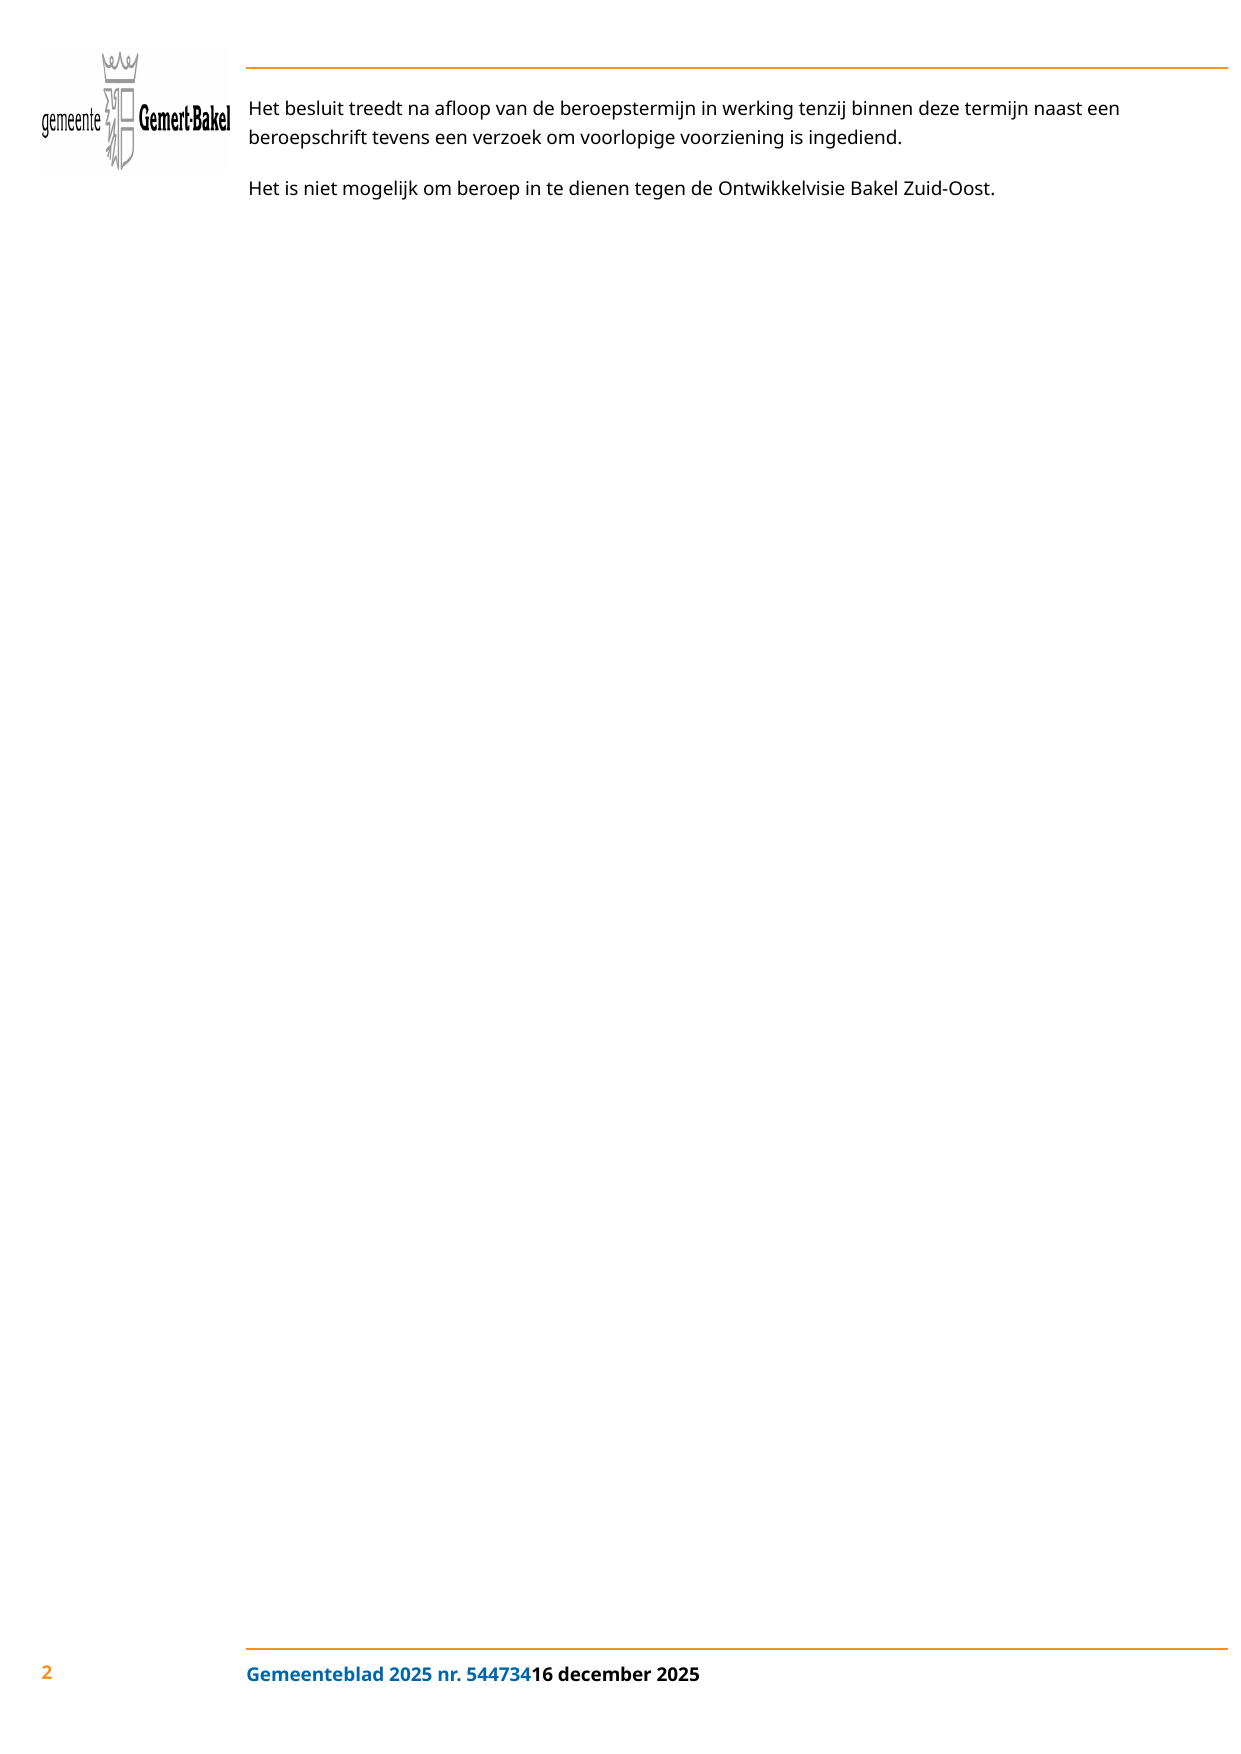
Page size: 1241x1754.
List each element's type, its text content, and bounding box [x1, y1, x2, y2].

text Het is niet mogelijk om beroep in te dienen tegen de Ontwikkelvisie Bakel Zuid-Oost. [248, 175, 1152, 201]
picture [41, 47, 231, 172]
text Het besluit treedt na afloop van de beroepstermijn in werking tenzij binnen deze termijn naast een beroepschrift tevens een verzoek om voorlopige voorziening is ingediend. [248, 95, 1152, 150]
